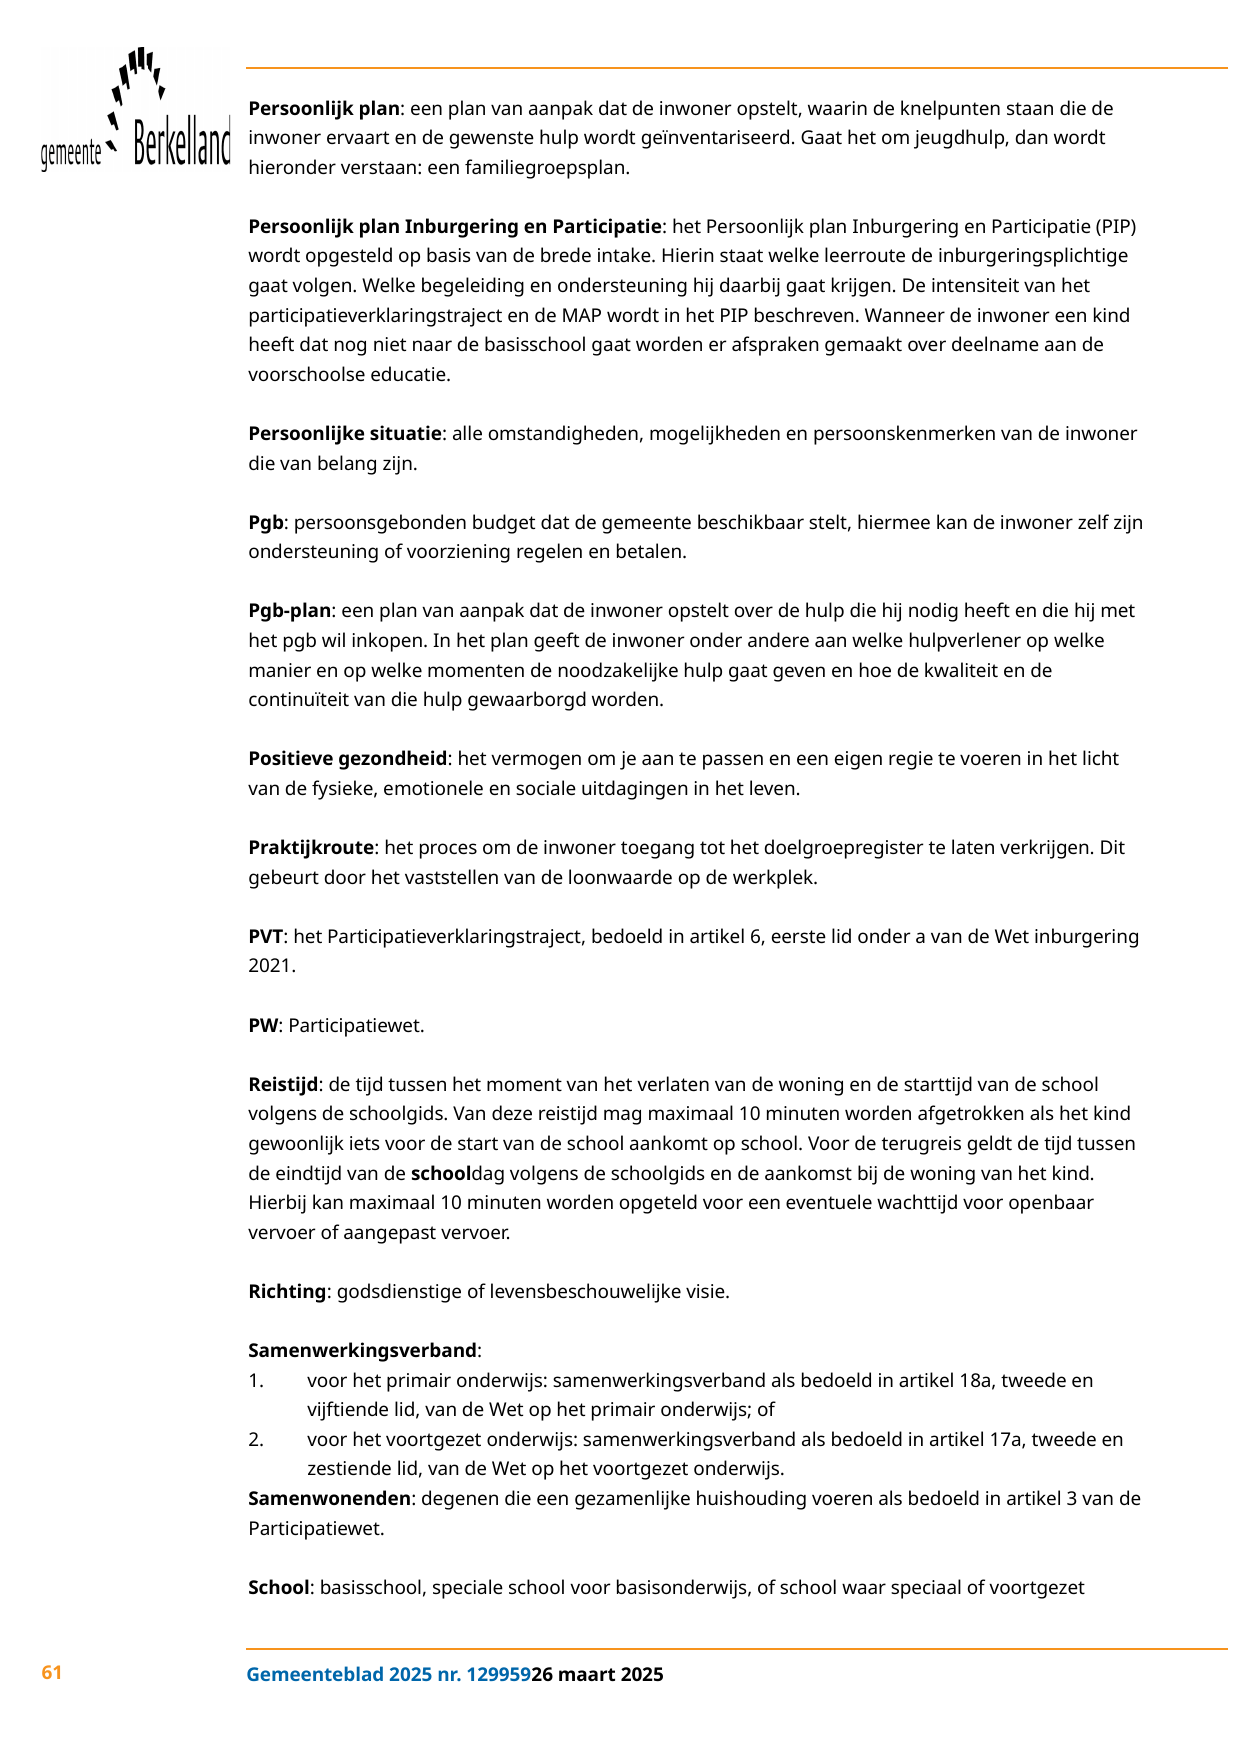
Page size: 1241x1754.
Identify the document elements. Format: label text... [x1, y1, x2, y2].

list voor het primair onderwijs: samenwerkingsverband als bedoeld in artikel 18a, tweede en vijftiende lid, van de Wet op het primair onderwijs; of [248, 1367, 1152, 1422]
text Richting: godsdienstige of levensbeschouwelijke visie. [248, 1278, 1152, 1304]
text Reistijd: de tijd tussen het moment van het verlaten van de woning en de starttijd van de school volgens de schoolgids. Van deze reistijd mag maximaal 10 minuten worden afgetrokken als het kind gewoonlijk iets voor de start van de school aankomt op school. Voor de terugreis geldt de tijd tussen de eindtijd van de schooldag volgens de schoolgids en de aankomst bij de woning van het kind. Hierbij kan maximaal 10 minuten worden opgeteld voor een eventuele wachttijd voor openbaar vervoer of aangepast vervoer. [248, 1071, 1152, 1245]
text Samenwonenden: degenen die een gezamenlijke huishouding voeren als bedoeld in artikel 3 van de Participatiewet. [248, 1485, 1152, 1541]
text Positieve gezondheid: het vermogen om je aan te passen en een eigen regie te voeren in het licht van de fysieke, emotionele en sociale uitdagingen in het leven. [248, 746, 1152, 801]
text Pgb: persoonsgebonden budget dat de gemeente beschikbaar stelt, hiermee kan de inwoner zelf zijn ondersteuning of voorziening regelen en betalen. [248, 509, 1152, 564]
text Samenwerkingsverband: [248, 1337, 1152, 1363]
text School: basisschool, speciale school voor basisonderwijs, of school waar speciaal of voortgezet [248, 1574, 1152, 1600]
text PVT: het Participatieverklaringstraject, bedoeld in artikel 6, eerste lid onder a van de Wet inburgering 2021. [248, 923, 1152, 978]
text Persoonlijke situatie: alle omstandigheden, mogelijkheden en persoonskenmerken van de inwoner die van belang zijn. [248, 420, 1152, 476]
text Pgb-plan: een plan van aanpak dat de inwoner opstelt over de hulp die hij nodig heeft en die hij met het pgb wil inkopen. In het plan geeft de inwoner onder andere aan welke hulpverlener op welke manier en op welke momenten de noodzakelijke hulp gaat geven en hoe de kwaliteit en de continuïteit van die hulp gewaarborgd worden. [248, 598, 1152, 712]
text PW: Participatiewet. [248, 1012, 1152, 1038]
text Praktijkroute: het proces om de inwoner toegang tot het doelgroepregister te laten verkrijgen. Dit gebeurt door het vaststellen van de loonwaarde op de werkplek. [248, 834, 1152, 890]
text Persoonlijk plan: een plan van aanpak dat de inwoner opstelt, waarin de knelpunten staan die de inwoner ervaart en de gewenste hulp wordt geïnventariseerd. Gaat het om jeugdhulp, dan wordt hieronder verstaan: een familiegroepsplan. [248, 95, 1152, 180]
list voor het voortgezet onderwijs: samenwerkingsverband als bedoeld in artikel 17a, tweede en zestiende lid, van de Wet op het voortgezet onderwijs. [248, 1426, 1152, 1481]
text Persoonlijk plan Inburgering en Participatie: het Persoonlijk plan Inburgering en Participatie (PIP) wordt opgesteld op basis van de brede intake. Hierin staat welke leerroute de inburgeringsplichtige gaat volgen. Welke begeleiding en ondersteuning hij daarbij gaat krijgen. De intensiteit van het participatieverklaringstraject en de MAP wordt in het PIP beschreven. Wanneer de inwoner een kind heeft dat nog niet naar de basisschool gaat worden er afspraken gemaakt over deelname aan de voorschoolse educatie. [248, 213, 1152, 387]
picture [41, 47, 231, 172]
